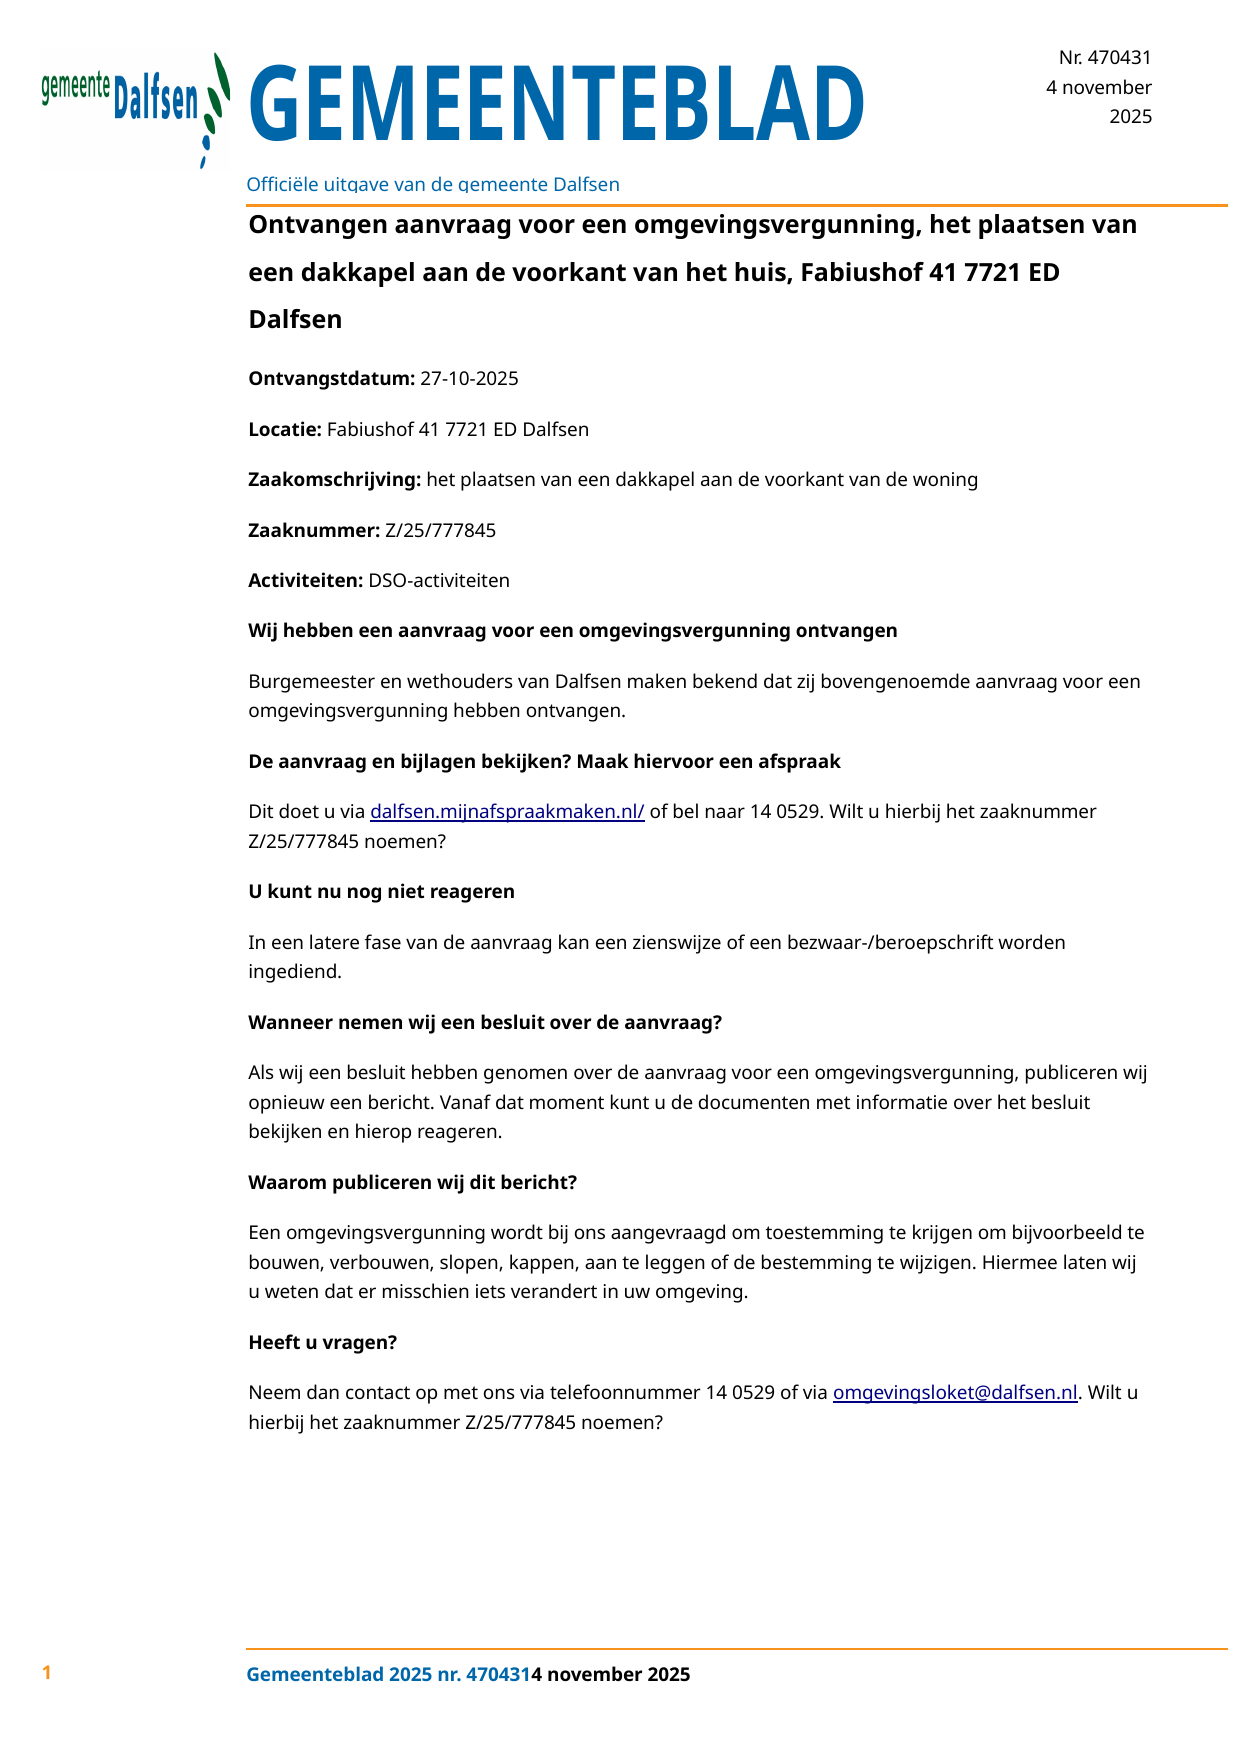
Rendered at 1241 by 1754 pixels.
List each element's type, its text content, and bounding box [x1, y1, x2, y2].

text Zaakomschrijving: het plaatsen van een dakkapel aan de voorkant van de woning [248, 466, 1152, 492]
text Dit doet u via dalfsen.mijnafspraakmaken.nl/ of bel naar 14 0529. Wilt u hierbij het zaaknummer Z/25/777845 noemen? [248, 798, 1152, 854]
text Neem dan contact op met ons via telefoonnummer 14 0529 of via omgevingsloket@dalfsen.nl. Wilt u hierbij het zaaknummer Z/25/777845 noemen? [248, 1379, 1152, 1434]
text Burgemeester en wethouders van Dalfsen maken bekend dat zij bovengenoemde aanvraag voor een omgevingsvergunning hebben ontvangen. [248, 668, 1152, 723]
text Zaaknummer: Z/25/777845 [248, 517, 1152, 542]
text Ontvangstdatum: 27-10-2025 [248, 366, 1152, 391]
picture [41, 47, 231, 172]
text Als wij een besluit hebben genomen over de aanvraag voor een omgevingsvergunning, publiceren wij opnieuw een bericht. Vanaf dat moment kunt u de documenten met informatie over het besluit bekijken en hierop reageren. [248, 1059, 1152, 1144]
text Activiteiten: DSO-activiteiten [248, 567, 1152, 593]
text Waarom publiceren wij dit bericht? [248, 1169, 1152, 1194]
text Heeft u vragen? [248, 1329, 1152, 1354]
text Wanneer nemen wij een besluit over de aanvraag? [248, 1009, 1152, 1034]
text Ontvangen aanvraag voor een omgevingsvergunning, het plaatsen van een dakkapel aan de voorkant van het huis, Fabiushof 41 7721 ED Dalfsen [248, 207, 1152, 336]
text Wij hebben een aanvraag voor een omgevingsvergunning ontvangen [248, 618, 1152, 643]
text Een omgevingsvergunning wordt bij ons aangevraagd om toestemming te krijgen om bijvoorbeeld te bouwen, verbouwen, slopen, kappen, aan te leggen of de bestemming te wijzigen. Hiermee laten wij u weten dat er misschien iets verandert in uw omgeving. [248, 1219, 1152, 1304]
text U kunt nu nog niet reageren [248, 878, 1152, 904]
text In een latere fase van de aanvraag kan een zienswijze of een bezwaar-/beroepschrift worden ingediend. [248, 929, 1152, 984]
text De aanvraag en bijlagen bekijken? Maak hiervoor een afspraak [248, 748, 1152, 774]
text Locatie: Fabiushof 41 7721 ED Dalfsen [248, 416, 1152, 442]
